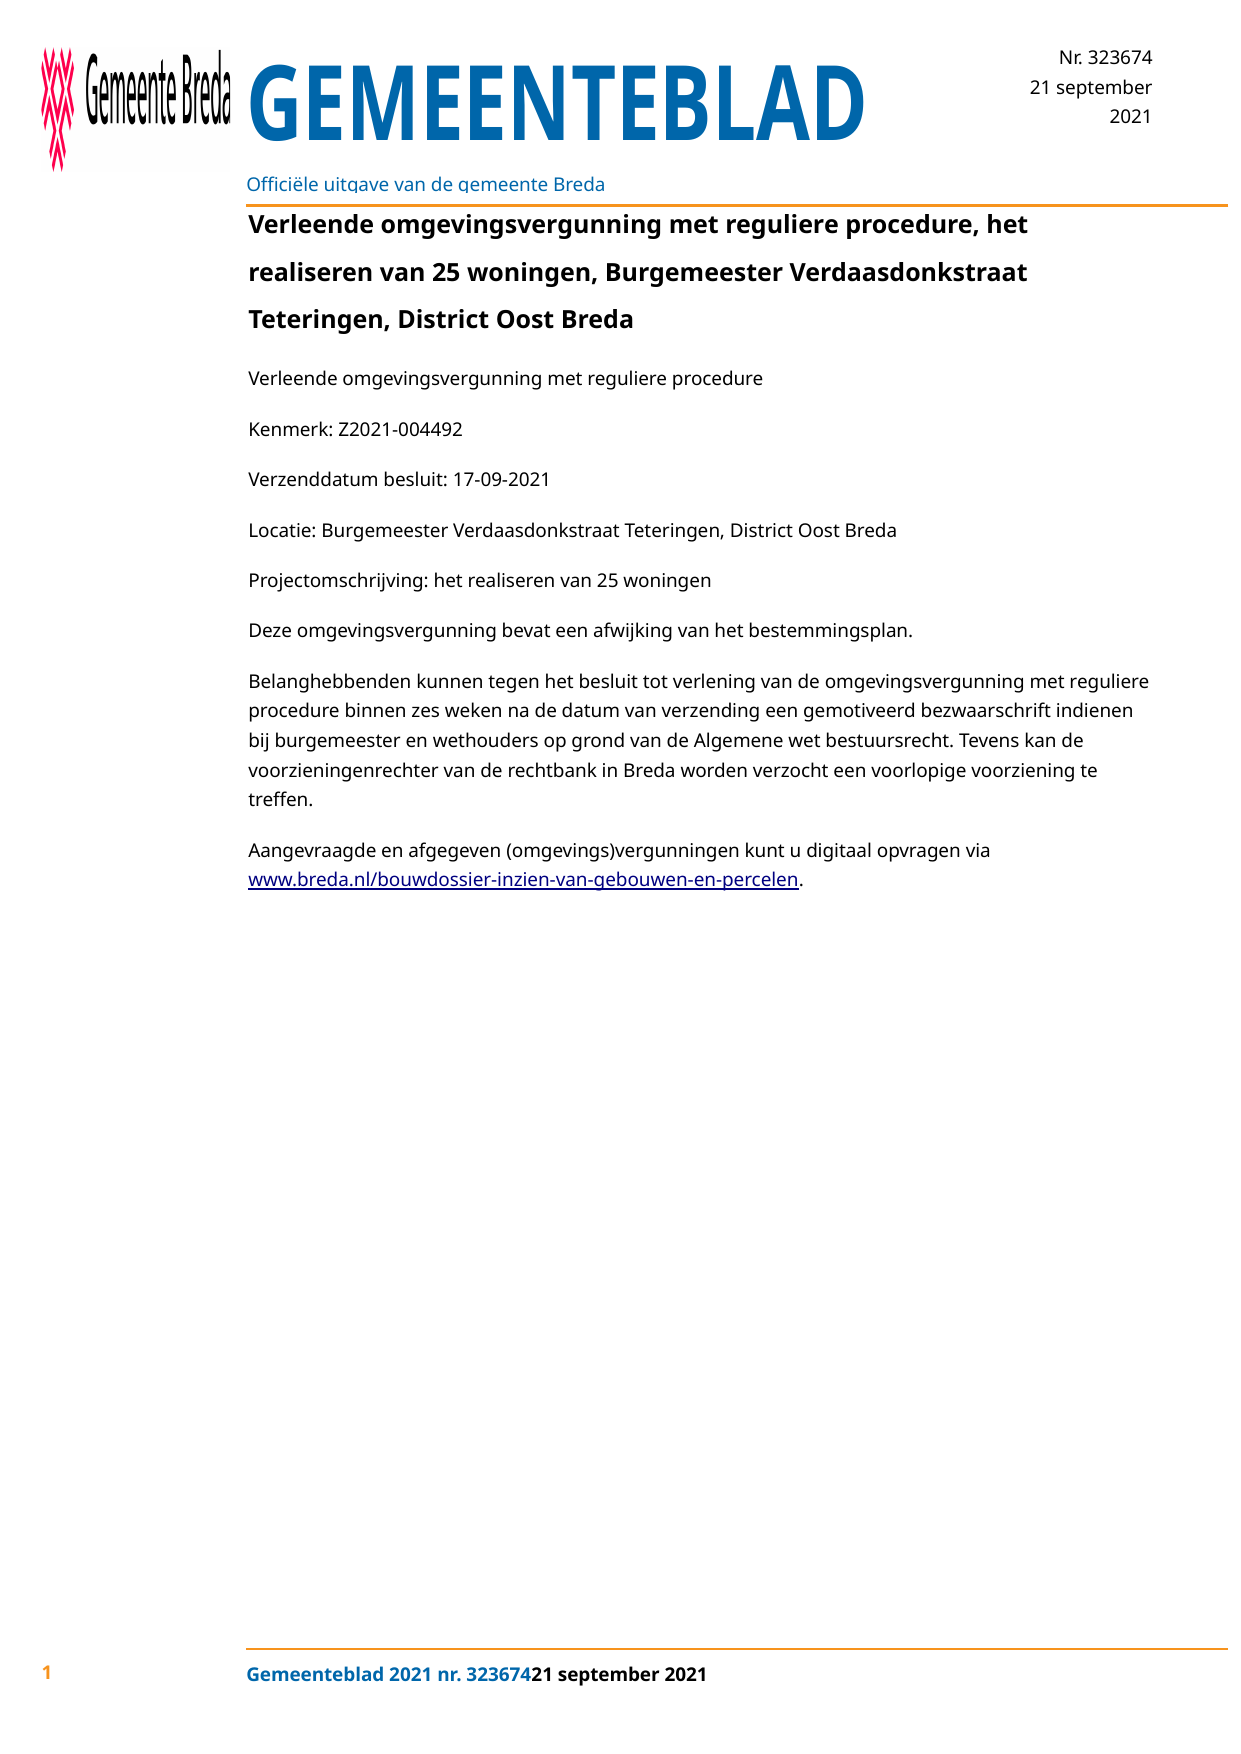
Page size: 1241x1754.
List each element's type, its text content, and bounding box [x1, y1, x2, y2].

text Locatie: Burgemeester Verdaasdonkstraat Teteringen, District Oost Breda [248, 517, 1152, 542]
text Kenmerk: Z2021-004492 [248, 416, 1152, 442]
text Belanghebbenden kunnen tegen het besluit tot verlening van de omgevingsvergunning met reguliere procedure binnen zes weken na de datum van verzending een gemotiveerd bezwaarschrift indienen bij burgemeester en wethouders op grond van de Algemene wet bestuursrecht. Tevens kan de voorzieningenrechter van de rechtbank in Breda worden verzocht een voorlopige voorziening te treffen. [248, 668, 1152, 812]
text Verleende omgevingsvergunning met reguliere procedure [248, 366, 1152, 391]
text Verleende omgevingsvergunning met reguliere procedure, het realiseren van 25 woningen, Burgemeester Verdaasdonkstraat Teteringen, District Oost Breda [248, 207, 1152, 336]
text Aangevraagde en afgegeven (omgevings)vergunningen kunt u digitaal opvragen via www.breda.nl/bouwdossier-inzien-van-gebouwen-en-percelen. [248, 837, 1152, 892]
text Verzenddatum besluit: 17-09-2021 [248, 466, 1152, 492]
picture [41, 47, 231, 172]
text Projectomschrijving: het realiseren van 25 woningen [248, 567, 1152, 593]
text Deze omgevingsvergunning bevat een afwijking van het bestemmingsplan. [248, 618, 1152, 643]
